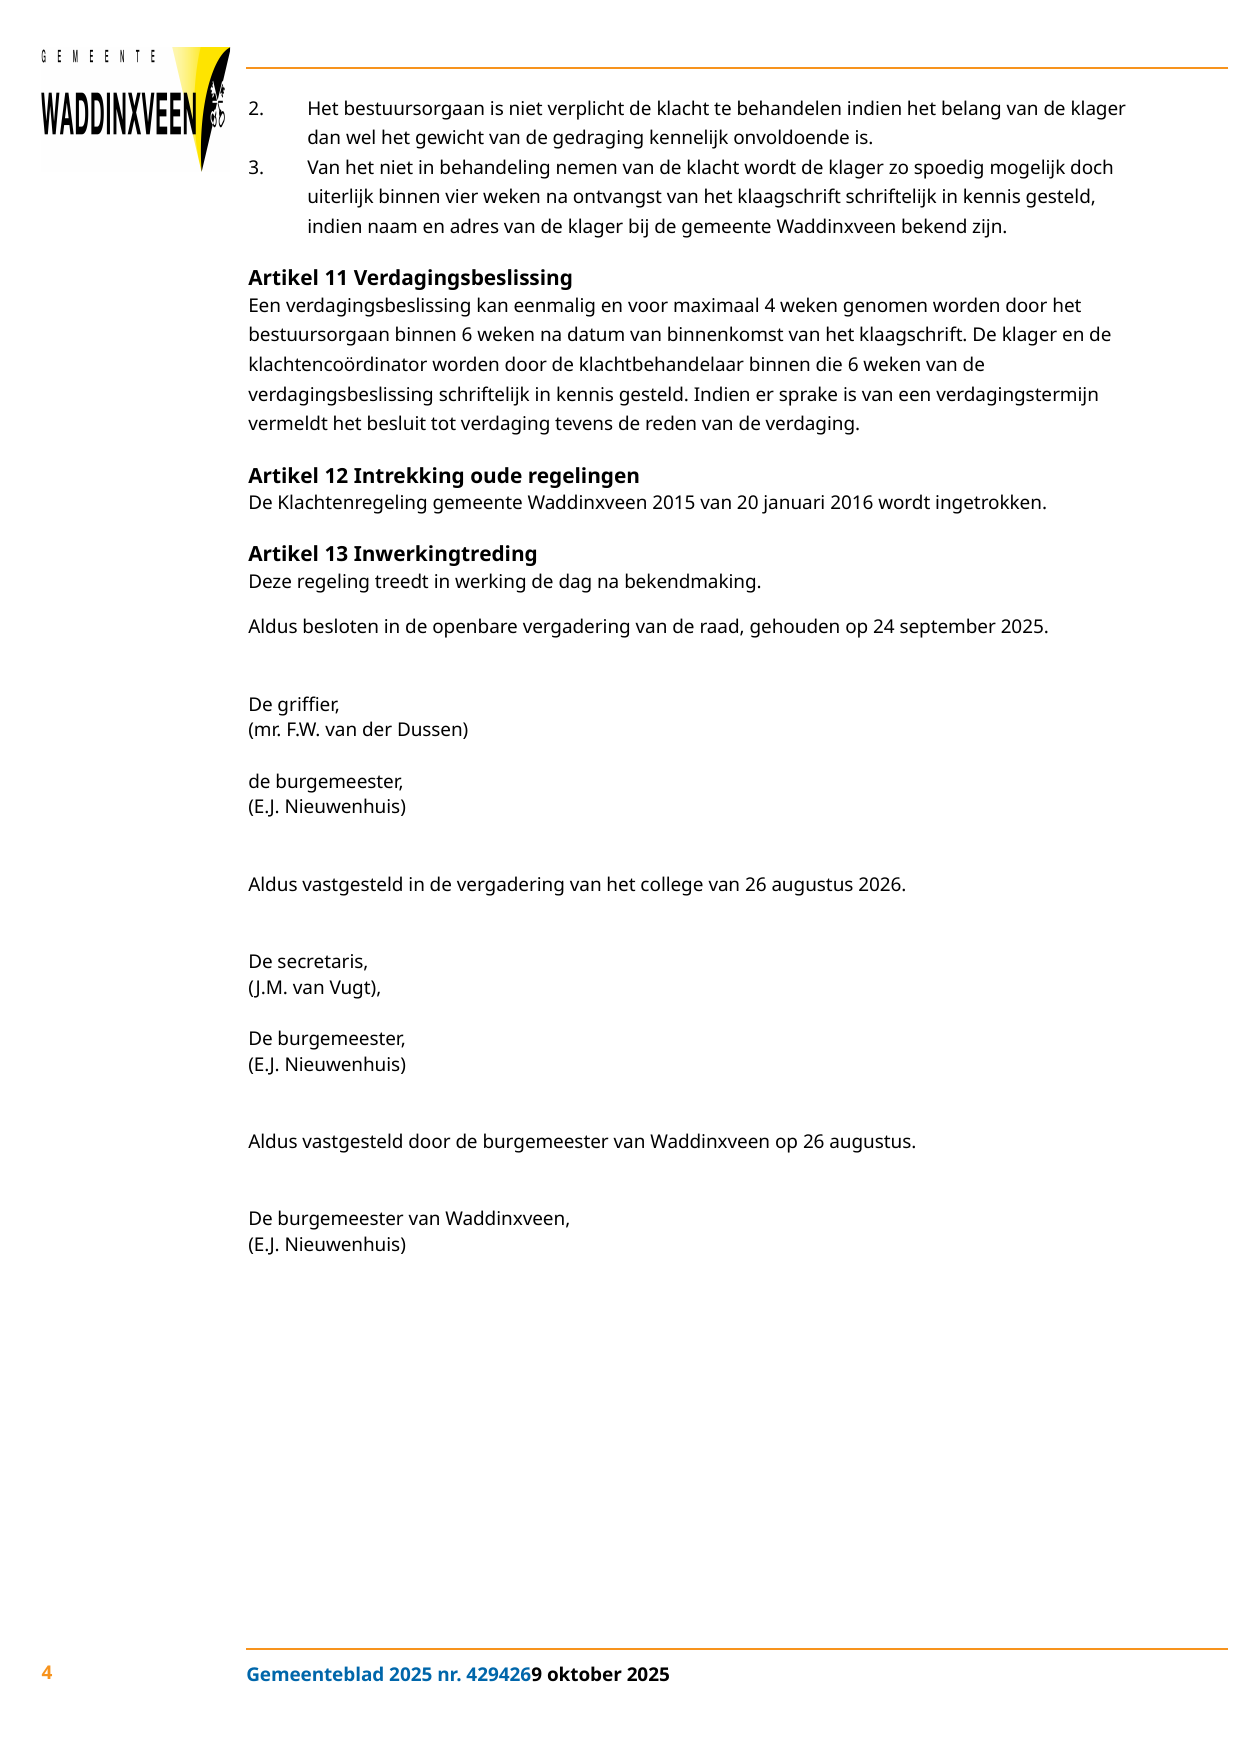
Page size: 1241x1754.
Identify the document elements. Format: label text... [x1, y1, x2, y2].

text De secretaris, [248, 948, 1152, 974]
text (E.J. Nieuwenhuis) [248, 1051, 1152, 1077]
text (mr. F.W. van der Dussen) [248, 717, 1152, 742]
text De griffier, [248, 691, 1152, 717]
text Artikel 12 Intrekking oude regelingen [248, 461, 1152, 489]
list Van het niet in behandeling nemen van de klacht wordt de klager zo spoedig mogelijk doch uiterlijk binnen vier weken na ontvangst van het klaagschrift schriftelijk in kennis gesteld, indien naam en adres van de klager bij de gemeente Waddinxveen bekend zijn. [248, 154, 1152, 239]
text (E.J. Nieuwenhuis) [248, 1231, 1152, 1257]
text Artikel 11 Verdagingsbeslissing [248, 263, 1152, 292]
text Deze regeling treedt in werking de dag na bekendmaking. [248, 568, 1152, 594]
picture [41, 47, 231, 172]
text Artikel 13 Inwerkingtreding [248, 539, 1152, 568]
text De burgemeester van Waddinxveen, [248, 1205, 1152, 1231]
text Aldus vastgesteld door de burgemeester van Waddinxveen op 26 augustus. [248, 1128, 1152, 1154]
text De Klachtenregeling gemeente Waddinxveen 2015 van 20 januari 2016 wordt ingetrokken. [248, 489, 1152, 515]
text de burgemeester, [248, 768, 1152, 794]
text (J.M. van Vugt), [248, 974, 1152, 999]
text Een verdagingsbeslissing kan eenmalig en voor maximaal 4 weken genomen worden door het bestuursorgaan binnen 6 weken na datum van binnenkomst van het klaagschrift. De klager en de klachtencoördinator worden door de klachtbehandelaar binnen die 6 weken van de verdagingsbeslissing schriftelijk in kennis gesteld. Indien er sprake is van een verdagingstermijn vermeldt het besluit tot verdaging tevens de reden van de verdaging. [248, 292, 1152, 436]
text Aldus besloten in de openbare vergadering van de raad, gehouden op 24 september 2025. [248, 614, 1152, 639]
list Het bestuursorgaan is niet verplicht de klacht te behandelen indien het belang van de klager dan wel het gewicht van de gedraging kennelijk onvoldoende is. [248, 95, 1152, 150]
text Aldus vastgesteld in de vergadering van het college van 26 augustus 2026. [248, 871, 1152, 897]
text (E.J. Nieuwenhuis) [248, 794, 1152, 819]
text De burgemeester, [248, 1025, 1152, 1051]
